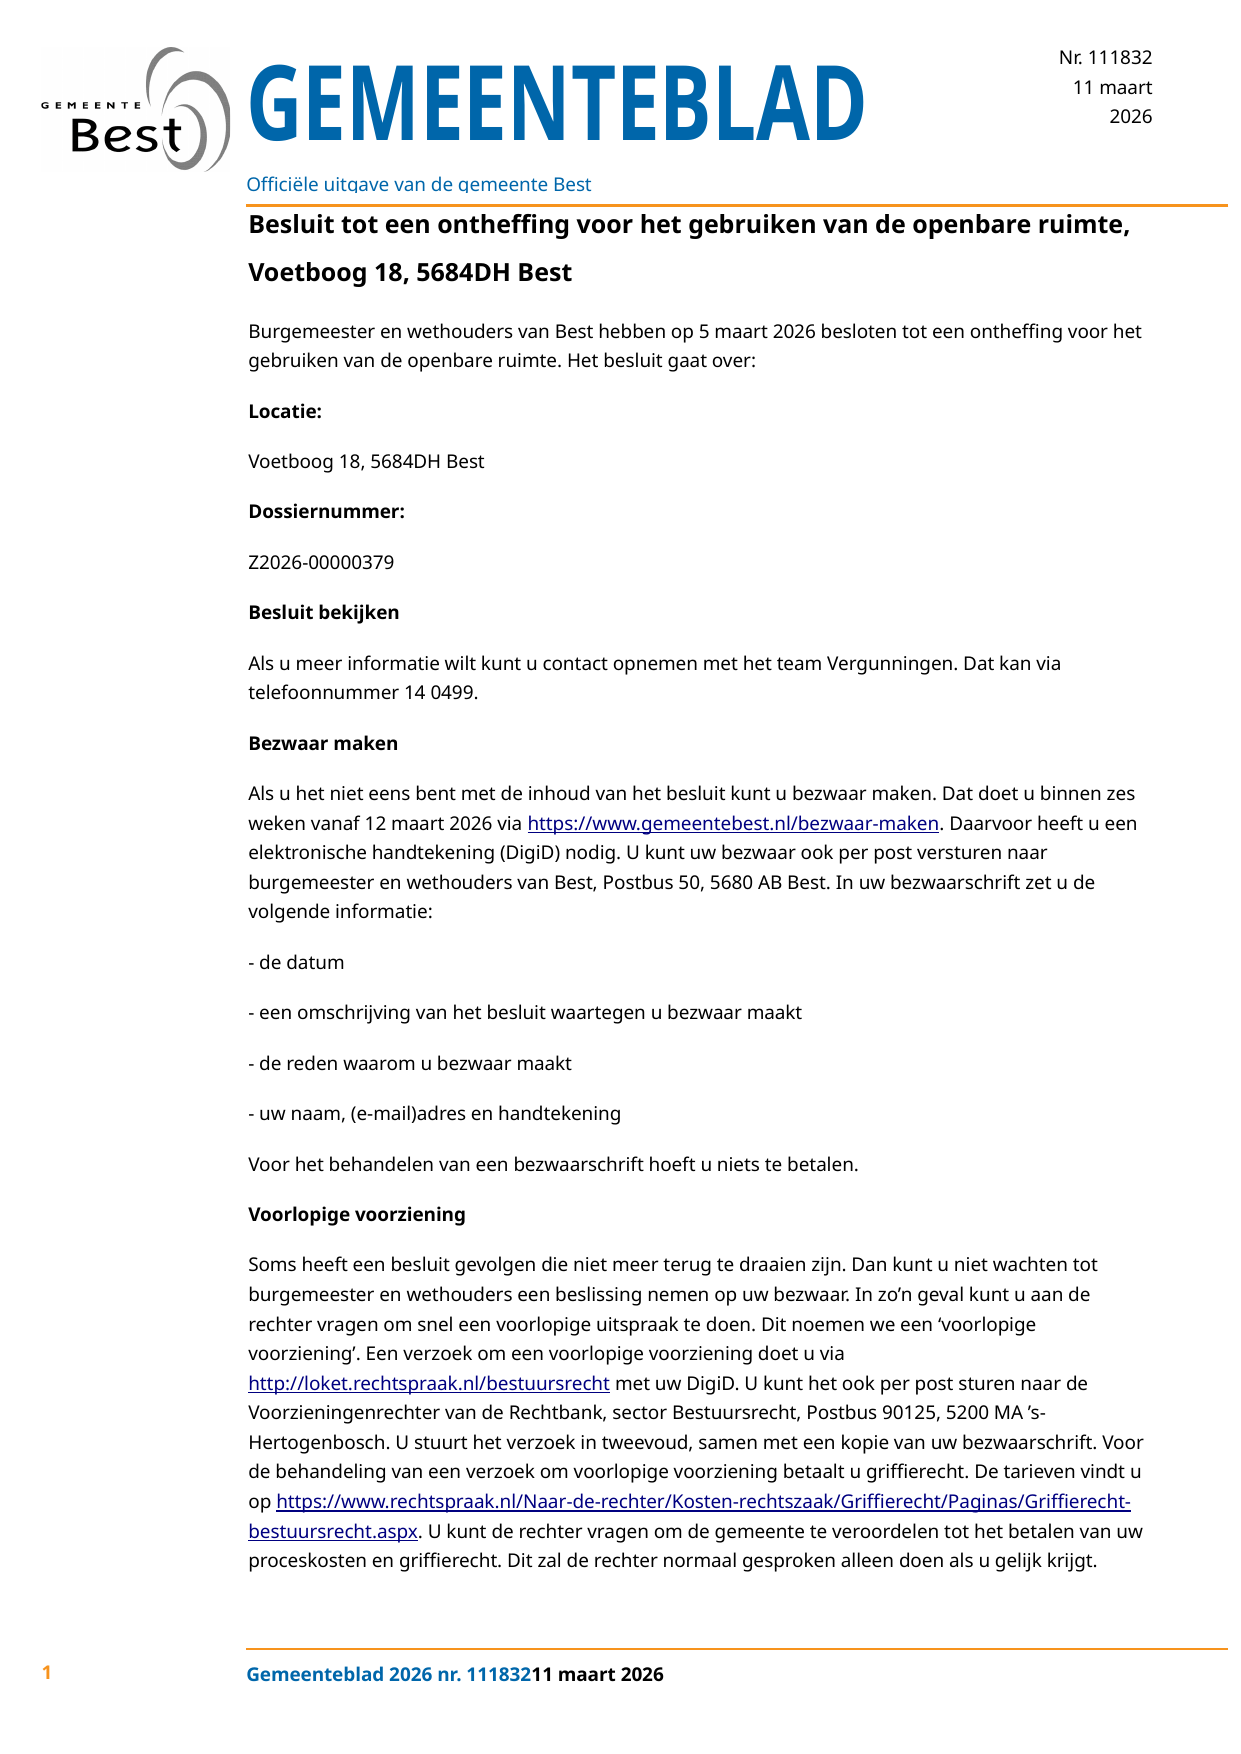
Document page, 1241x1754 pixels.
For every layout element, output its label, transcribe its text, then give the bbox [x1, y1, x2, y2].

text Bezwaar maken [248, 730, 1152, 756]
text Soms heeft een besluit gevolgen die niet meer terug te draaien zijn. Dan kunt u niet wachten tot burgemeester en wethouders een beslissing nemen op uw bezwaar. In zo’n geval kunt u aan de rechter vragen om snel een voorlopige uitspraak te doen. Dit noemen we een ‘voorlopige voorziening’. Een verzoek om een voorlopige voorziening doet u via http://loket.rechtspraak.nl/bestuursrecht met uw DigiD. U kunt het ook per post sturen naar de Voorzieningenrechter van de Rechtbank, sector Bestuursrecht, Postbus 90125, 5200 MA ’s-Hertogenbosch. U stuurt het verzoek in tweevoud, samen met een kopie van uw bezwaarschrift. Voor de behandeling van een verzoek om voorlopige voorziening betaalt u griffierecht. De tarieven vindt u op https://www.rechtspraak.nl/Naar-de-rechter/Kosten-rechtszaak/Griffierecht/Paginas/Griffierecht-bestuursrecht.aspx. U kunt de rechter vragen om de gemeente te veroordelen tot het betalen van uw proceskosten en griffierecht. Dit zal de rechter normaal gesproken alleen doen als u gelijk krijgt. [248, 1252, 1152, 1573]
text Burgemeester en wethouders van Best hebben op 5 maart 2026 besloten tot een ontheffing voor het gebruiken van de openbare ruimte. Het besluit gaat over: [248, 318, 1152, 373]
text Locatie: [248, 398, 1152, 424]
text Als u het niet eens bent met de inhoud van het besluit kunt u bezwaar maken. Dat doet u binnen zes weken vanaf 12 maart 2026 via https://www.gemeentebest.nl/bezwaar-maken. Daarvoor heeft u een elektronische handtekening (DigiD) nodig. U kunt uw bezwaar ook per post versturen naar burgemeester en wethouders van Best, Postbus 50, 5680 AB Best. In uw bezwaarschrift zet u de volgende informatie: [248, 780, 1152, 924]
text - de reden waarom u bezwaar maakt [248, 1050, 1152, 1076]
text Voetboog 18, 5684DH Best [248, 448, 1152, 474]
text - de datum [248, 949, 1152, 975]
text Besluit tot een ontheffing voor het gebruiken van de openbare ruimte, Voetboog 18, 5684DH Best [248, 207, 1152, 288]
text Z2026-00000379 [248, 549, 1152, 575]
text Besluit bekijken [248, 599, 1152, 625]
text Voor het behandelen van een bezwaarschrift hoeft u niets te betalen. [248, 1151, 1152, 1177]
text Als u meer informatie wilt kunt u contact opnemen met het team Vergunningen. Dat kan via telefoonnummer 14 0499. [248, 650, 1152, 705]
text Voorlopige voorziening [248, 1201, 1152, 1227]
text - een omschrijving van het besluit waartegen u bezwaar maakt [248, 999, 1152, 1025]
text Dossiernummer: [248, 499, 1152, 524]
picture [41, 47, 231, 172]
text - uw naam, (e-mail)adres en handtekening [248, 1100, 1152, 1126]
